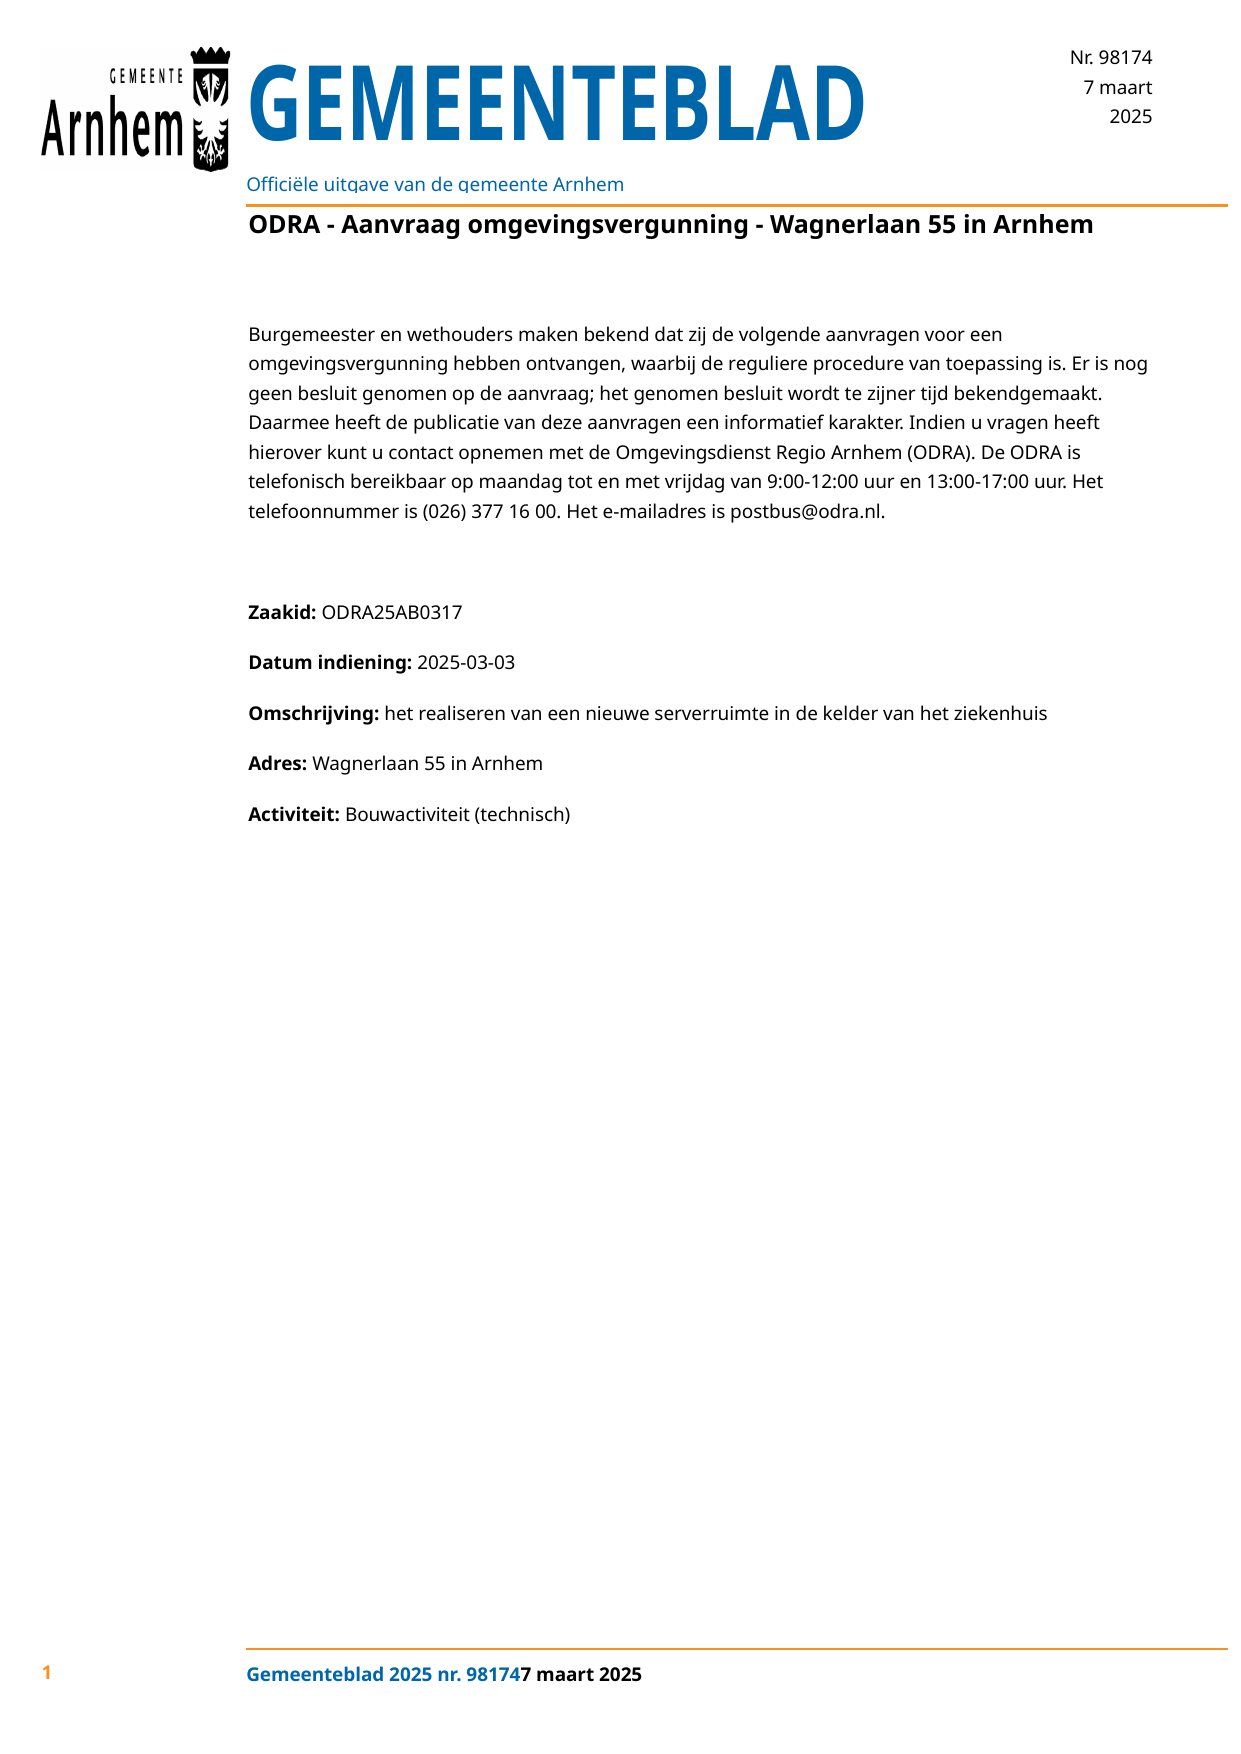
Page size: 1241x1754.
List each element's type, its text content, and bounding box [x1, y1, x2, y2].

text Omschrijving: het realiseren van een nieuwe serverruimte in de kelder van het ziekenhuis [248, 700, 1152, 726]
text ODRA - Aanvraag omgevingsvergunning - Wagnerlaan 55 in Arnhem [248, 207, 1152, 241]
text Zaakid: ODRA25AB0317 [248, 599, 1152, 625]
text Burgemeester en wethouders maken bekend dat zij de volgende aanvragen voor een omgevingsvergunning hebben ontvangen, waarbij de reguliere procedure van toepassing is. Er is nog geen besluit genomen op de aanvraag; het genomen besluit wordt te zijner tijd bekendgemaakt. Daarmee heeft de publicatie van deze aanvragen een informatief karakter. Indien u vragen heeft hierover kunt u contact opnemen met de Omgevingsdienst Regio Arnhem (ODRA). De ODRA is telefonisch bereikbaar op maandag tot en met vrijdag van 9:00-12:00 uur en 13:00-17:00 uur. Het telefoonnummer is (026) 377 16 00. Het e-mailadres is postbus@odra.nl. [248, 321, 1152, 524]
text Adres: Wagnerlaan 55 in Arnhem [248, 750, 1152, 776]
text Activiteit: Bouwactiviteit (technisch) [248, 801, 1152, 826]
text Datum indiening: 2025-03-03 [248, 649, 1152, 675]
picture [41, 47, 231, 172]
